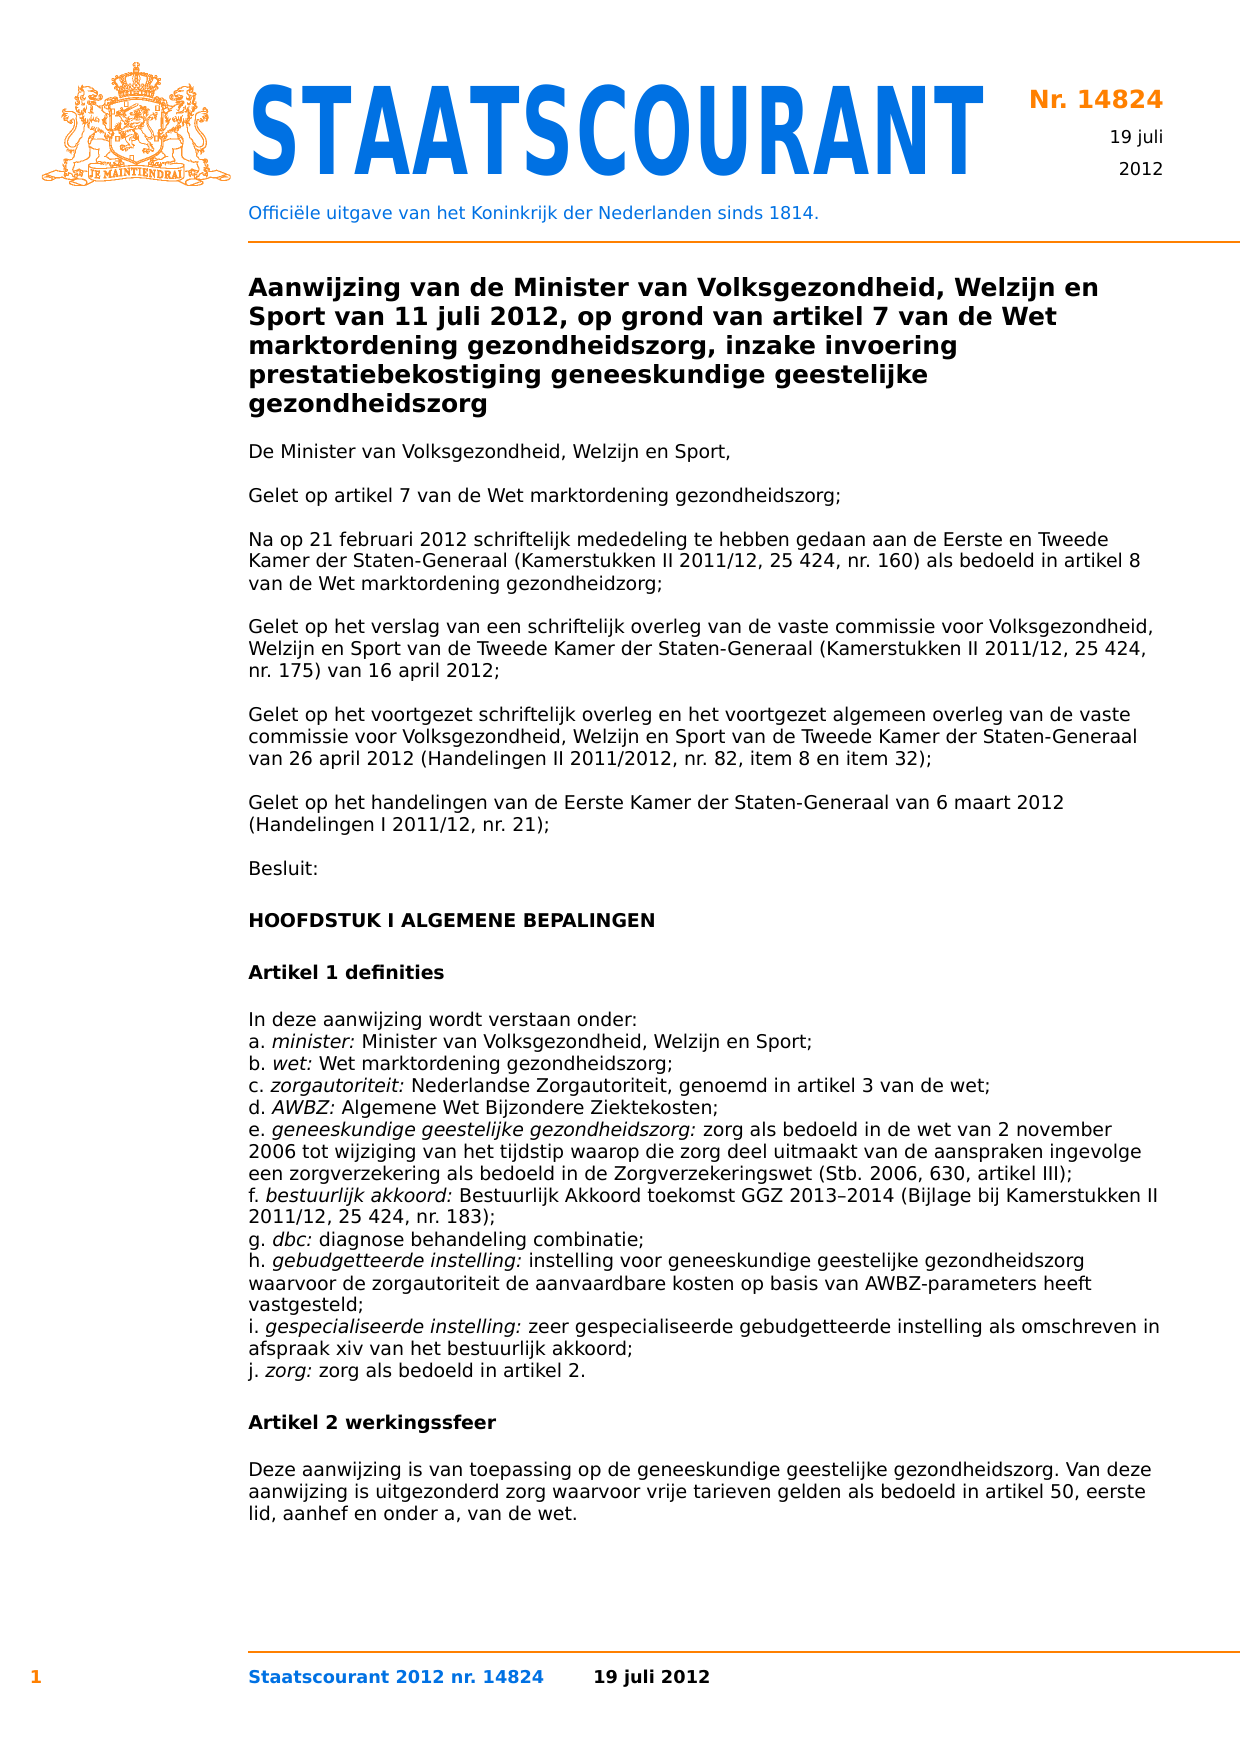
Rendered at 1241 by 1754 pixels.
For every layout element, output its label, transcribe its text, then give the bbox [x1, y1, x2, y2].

text Deze aanwijzing is van toepassing op de geneeskundige geestelijke gezondheidszorg. Van deze aanwijzing is uitgezonderd zorg waarvoor vrije tarieven gelden als bedoeld in artikel 50, eerste lid, aanhef en onder a, van de wet. [248, 1459, 1163, 1525]
text j. zorg: zorg als bedoeld in artikel 2. [248, 1360, 1163, 1382]
picture [41, 62, 231, 186]
text i. gespecialiseerde instelling: zeer gespecialiseerde gebudgetteerde instelling als omschreven in afspraak xiv van het bestuurlijk akkoord; [248, 1316, 1163, 1360]
table_header STAATSCOURANT [248, 62, 998, 203]
text h. gebudgetteerde instelling: instelling voor geneeskundige geestelijke gezondheidszorg waarvoor de zorgautoriteit de aanvaardbare kosten op basis van AWBZ-parameters heeft vastgesteld; [248, 1250, 1163, 1316]
text Besluit: [248, 858, 1163, 880]
text c. zorgautoriteit: Nederlandse Zorgautoriteit, genoemd in artikel 3 van de wet; [248, 1074, 1163, 1097]
text De Minister van Volksgezondheid, Welzijn en Sport, [248, 441, 1163, 463]
text Gelet op het verslag van een schriftelijk overleg van de vaste commissie voor Volksgezondheid, Welzijn en Sport van de Tweede Kamer der Staten-Generaal (Kamerstukken II 2011/12, 25 424, nr. 175) van 16 april 2012; [248, 616, 1163, 682]
table_header Nr. 14824 [998, 62, 1240, 121]
text Na op 21 februari 2012 schriftelijk mededeling te hebben gedaan aan de Eerste en Tweede Kamer der Staten-Generaal (Kamerstukken II 2011/12, 25 424, nr. 160) als bedoeld in artikel 8 van de Wet marktordening gezondheidzorg; [248, 528, 1163, 594]
text In deze aanwijzing wordt verstaan onder: [248, 1009, 1163, 1031]
subtitle Aanwijzing van de Minister van Volksgezondheid, Welzijn en Sport van 11 juli 2012, op grond van artikel 7 van de Wet marktordening gezondheidszorg, inzake invoering prestatiebekostiging geneeskundige geestelijke gezondheidszorg [248, 273, 1163, 419]
text Gelet op het voortgezet schriftelijk overleg en het voortgezet algemeen overleg van de vaste commissie voor Volksgezondheid, Welzijn en Sport van de Tweede Kamer der Staten-Generaal van 26 april 2012 (Handelingen II 2011/2012, nr. 82, item 8 en item 32); [248, 704, 1163, 770]
text d. AWBZ: Algemene Wet Bijzondere Ziektekosten; [248, 1097, 1163, 1118]
table_header [25, 62, 248, 241]
table_cell 2012 [998, 153, 1240, 203]
subtitle Artikel 1 definities [248, 962, 1163, 984]
text g. dbc: diagnose behandeling combinatie; [248, 1228, 1163, 1250]
subtitle HOOFDSTUK I ALGEMENE BEPALINGEN [248, 910, 1163, 932]
table_cell 19 juli [998, 121, 1240, 153]
text a. minister: Minister van Volksgezondheid, Welzijn en Sport; [248, 1031, 1163, 1053]
text Gelet op het handelingen van de Eerste Kamer der Staten-Generaal van 6 maart 2012 (Handelingen I 2011/12, nr. 21); [248, 792, 1163, 836]
text b. wet: Wet marktordening gezondheidszorg; [248, 1053, 1163, 1074]
text f. bestuurlijk akkoord: Bestuurlijk Akkoord toekomst GGZ 2013–2014 (Bijlage bij Kamerstukken II 2011/12, 25 424, nr. 183); [248, 1184, 1163, 1228]
subtitle Artikel 2 werkingssfeer [248, 1412, 1163, 1434]
text Gelet op artikel 7 van de Wet marktordening gezondheidszorg; [248, 484, 1163, 507]
text e. geneeskundige geestelijke gezondheidszorg: zorg als bedoeld in de wet van 2 november 2006 tot wijziging van het tijdstip waarop die zorg deel uitmaakt van de aanspraken ingevolge een zorgverzekering als bedoeld in de Zorgverzekeringswet (Stb. 2006, 630, artikel III); [248, 1118, 1163, 1184]
table_cell Officiële uitgave van het Koninkrijk der Nederlanden sinds 1814. [248, 203, 1240, 241]
